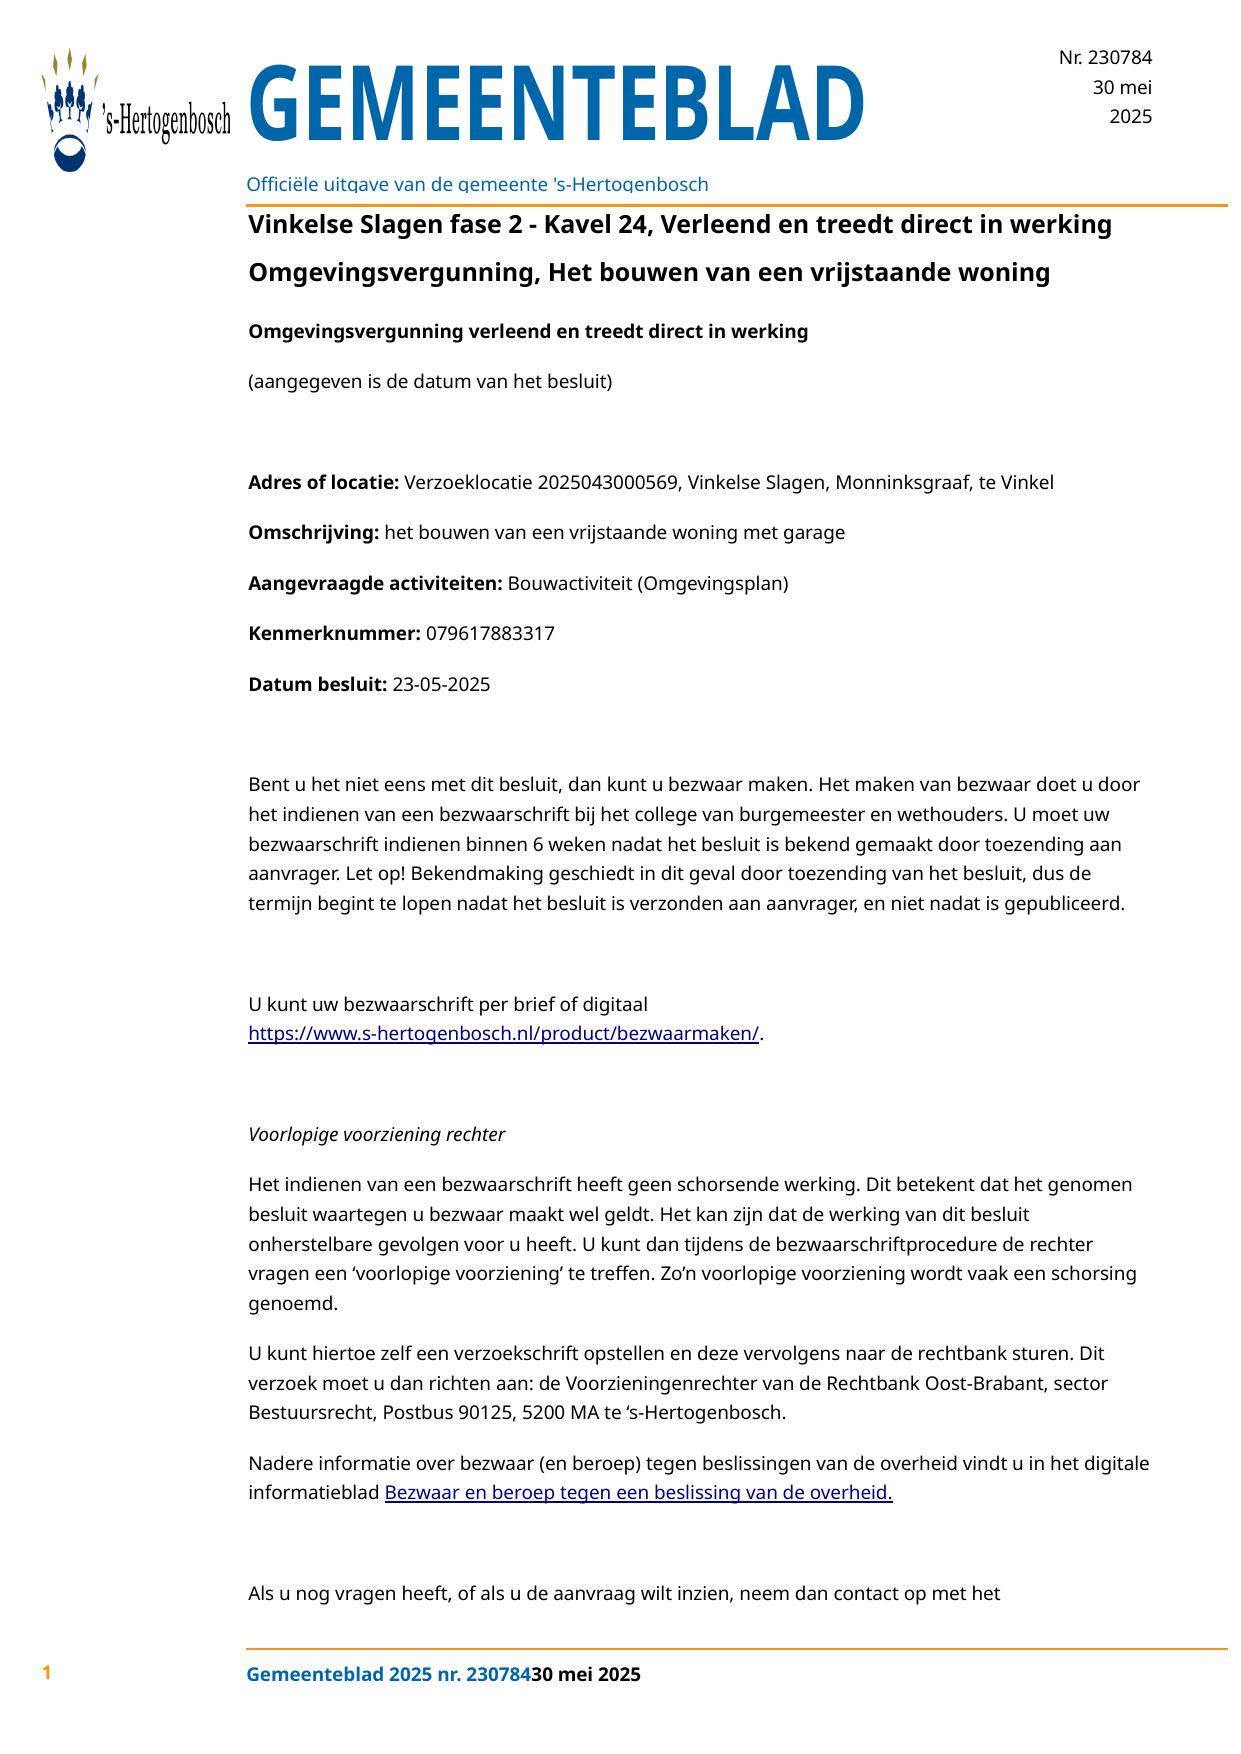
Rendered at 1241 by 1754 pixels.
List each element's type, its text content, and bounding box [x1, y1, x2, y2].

text Adres of locatie: Verzoeklocatie 2025043000569, Vinkelse Slagen, Monninksgraaf, te Vinkel [248, 469, 1152, 495]
text Kenmerknummer: 079617883317 [248, 620, 1152, 646]
text U kunt uw bezwaarschrift per brief of digitaal https://www.s-hertogenbosch.nl/product/bezwaarmaken/. [248, 991, 1152, 1046]
text (aangegeven is de datum van het besluit) [248, 368, 1152, 394]
text Bent u het niet eens met dit besluit, dan kunt u bezwaar maken. Het maken van bezwaar doet u door het indienen van een bezwaarschrift bij het college van burgemeester en wethouders. U moet uw bezwaarschrift indienen binnen 6 weken nadat het besluit is bekend gemaakt door toezending aan aanvrager. Let op! Bekendmaking geschiedt in dit geval door toezending van het besluit, dus de termijn begint te lopen nadat het besluit is verzonden aan aanvrager, en niet nadat is gepubliceerd. [248, 772, 1152, 916]
text Voorlopige voorziening rechter [248, 1121, 1152, 1147]
picture [41, 47, 231, 172]
text Datum besluit: 23-05-2025 [248, 671, 1152, 697]
text Omschrijving: het bouwen van een vrijstaande woning met garage [248, 519, 1152, 545]
text Aangevraagde activiteiten: Bouwactiviteit (Omgevingsplan) [248, 570, 1152, 596]
text Nadere informatie over bezwaar (en beroep) tegen beslissingen van de overheid vindt u in het digitale informatieblad Bezwaar en beroep tegen een beslissing van de overheid. [248, 1450, 1152, 1505]
text Als u nog vragen heeft, of als u de aanvraag wilt inzien, neem dan contact op met het [248, 1580, 1152, 1606]
text Het indienen van een bezwaarschrift heeft geen schorsende werking. Dit betekent dat het genomen besluit waartegen u bezwaar maakt wel geldt. Het kan zijn dat de werking van dit besluit onherstelbare gevolgen voor u heeft. U kunt dan tijdens de bezwaarschriftprocedure de rechter vragen een ‘voorlopige voorziening’ te treffen. Zo’n voorlopige voorziening wordt vaak een schorsing genoemd. [248, 1172, 1152, 1316]
text Omgevingsvergunning verleend en treedt direct in werking [248, 318, 1152, 344]
text U kunt hiertoe zelf een verzoekschrift opstellen en deze vervolgens naar de rechtbank sturen. Dit verzoek moet u dan richten aan: de Voorzieningenrechter van de Rechtbank Oost-Brabant, sector Bestuursrecht, Postbus 90125, 5200 MA te ‘s-Hertogenbosch. [248, 1340, 1152, 1425]
text Vinkelse Slagen fase 2 - Kavel 24, Verleend en treedt direct in werking Omgevingsvergunning, Het bouwen van een vrijstaande woning [248, 207, 1152, 288]
